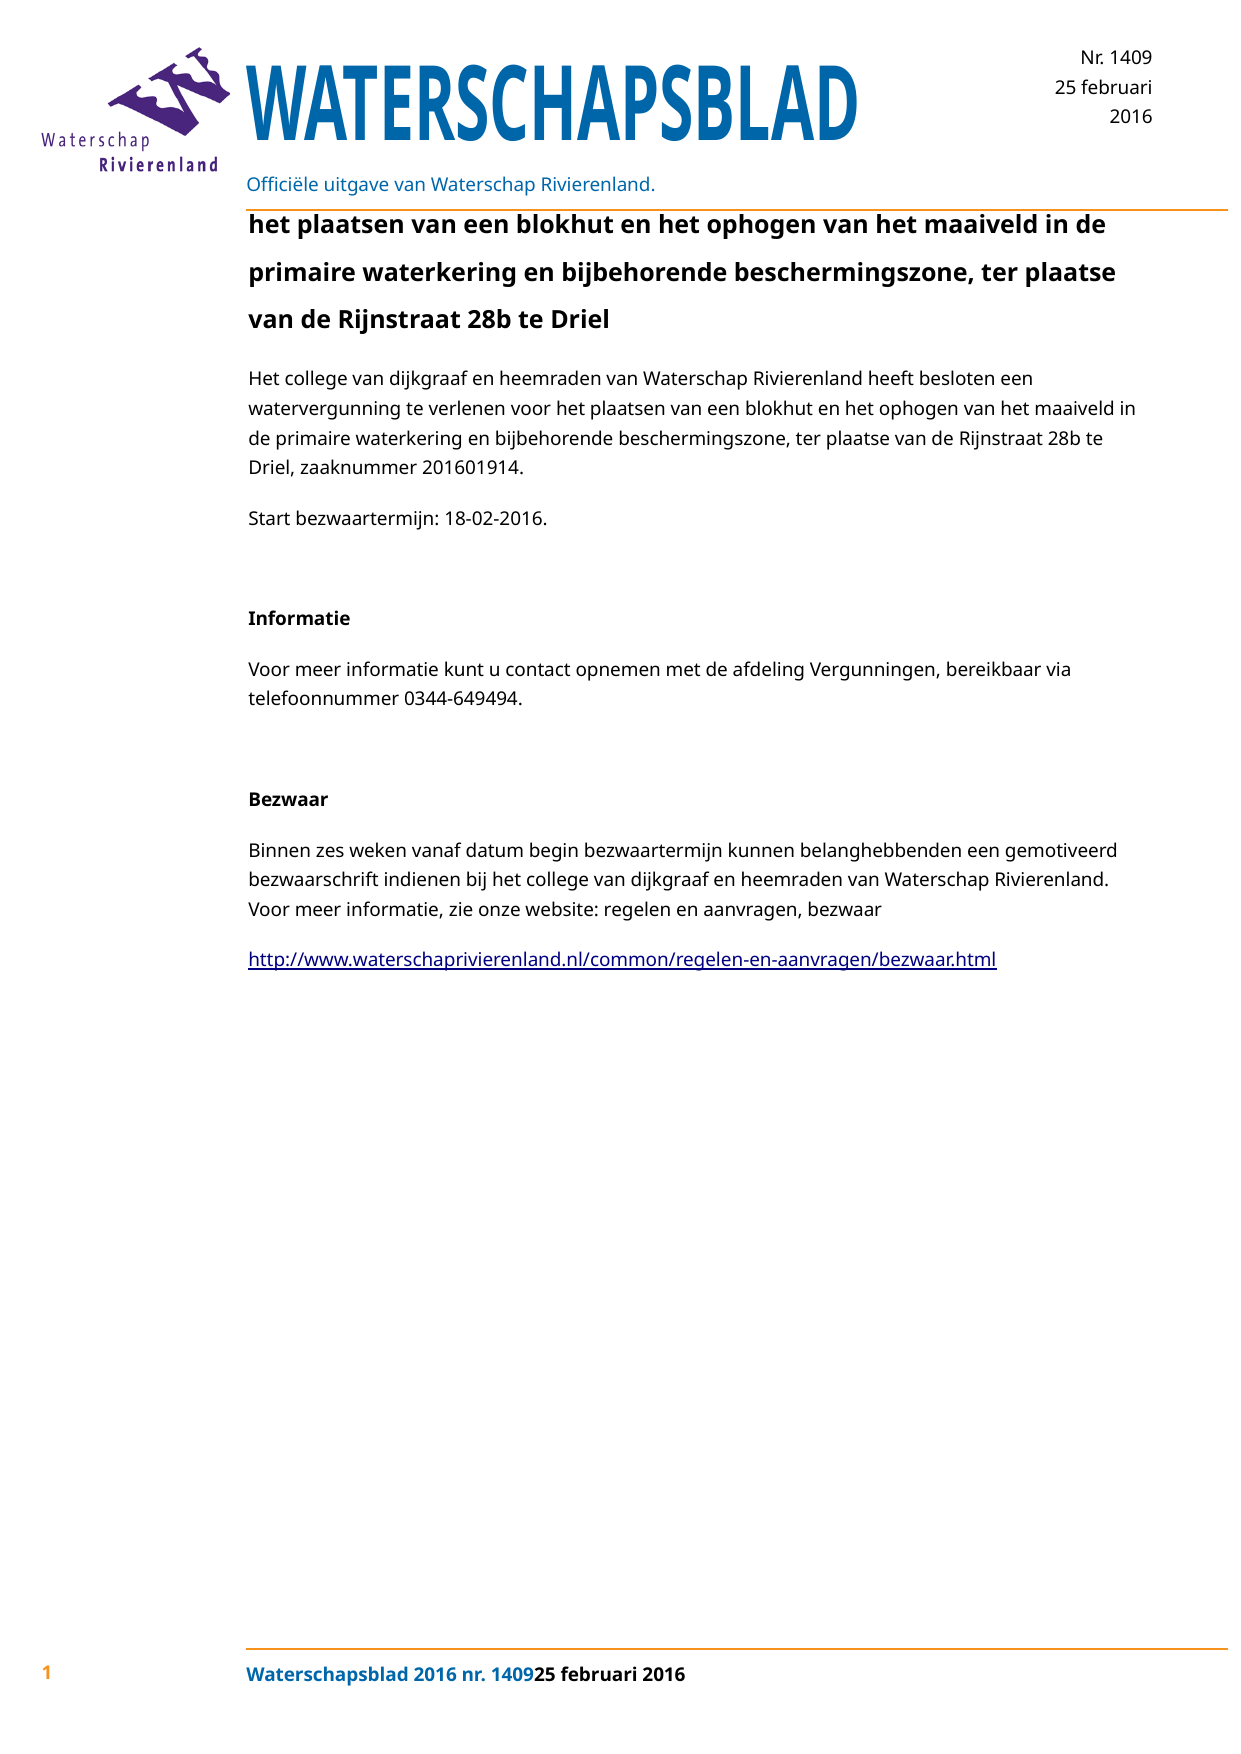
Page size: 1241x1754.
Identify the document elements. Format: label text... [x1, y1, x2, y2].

text Binnen zes weken vanaf datum begin bezwaartermijn kunnen belanghebbenden een gemotiveerd bezwaarschrift indienen bij het college van dijkgraaf en heemraden van Waterschap Rivierenland. Voor meer informatie, zie onze website: regelen en aanvragen, bezwaar [248, 837, 1152, 922]
text Bezwaar [248, 786, 1152, 812]
text Voor meer informatie kunt u contact opnemen met de afdeling Vergunningen, bereikbaar via telefoonnummer 0344-649494. [248, 656, 1152, 711]
text http://www.waterschaprivierenland.nl/common/regelen-en-aanvragen/bezwaar.html [248, 946, 1152, 972]
picture [41, 47, 231, 172]
text Start bezwaartermijn: 18-02-2016. [248, 505, 1152, 530]
text Informatie [248, 606, 1152, 631]
text het plaatsen van een blokhut en het ophogen van het maaiveld in de primaire waterkering en bijbehorende beschermingszone, ter plaatse van de Rijnstraat 28b te Driel [248, 211, 1152, 336]
text Het college van dijkgraaf en heemraden van Waterschap Rivierenland heeft besloten een watervergunning te verlenen voor het plaatsen van een blokhut en het ophogen van het maaiveld in de primaire waterkering en bijbehorende beschermingszone, ter plaatse van de Rijnstraat 28b te Driel, zaaknummer 201601914. [248, 366, 1152, 480]
